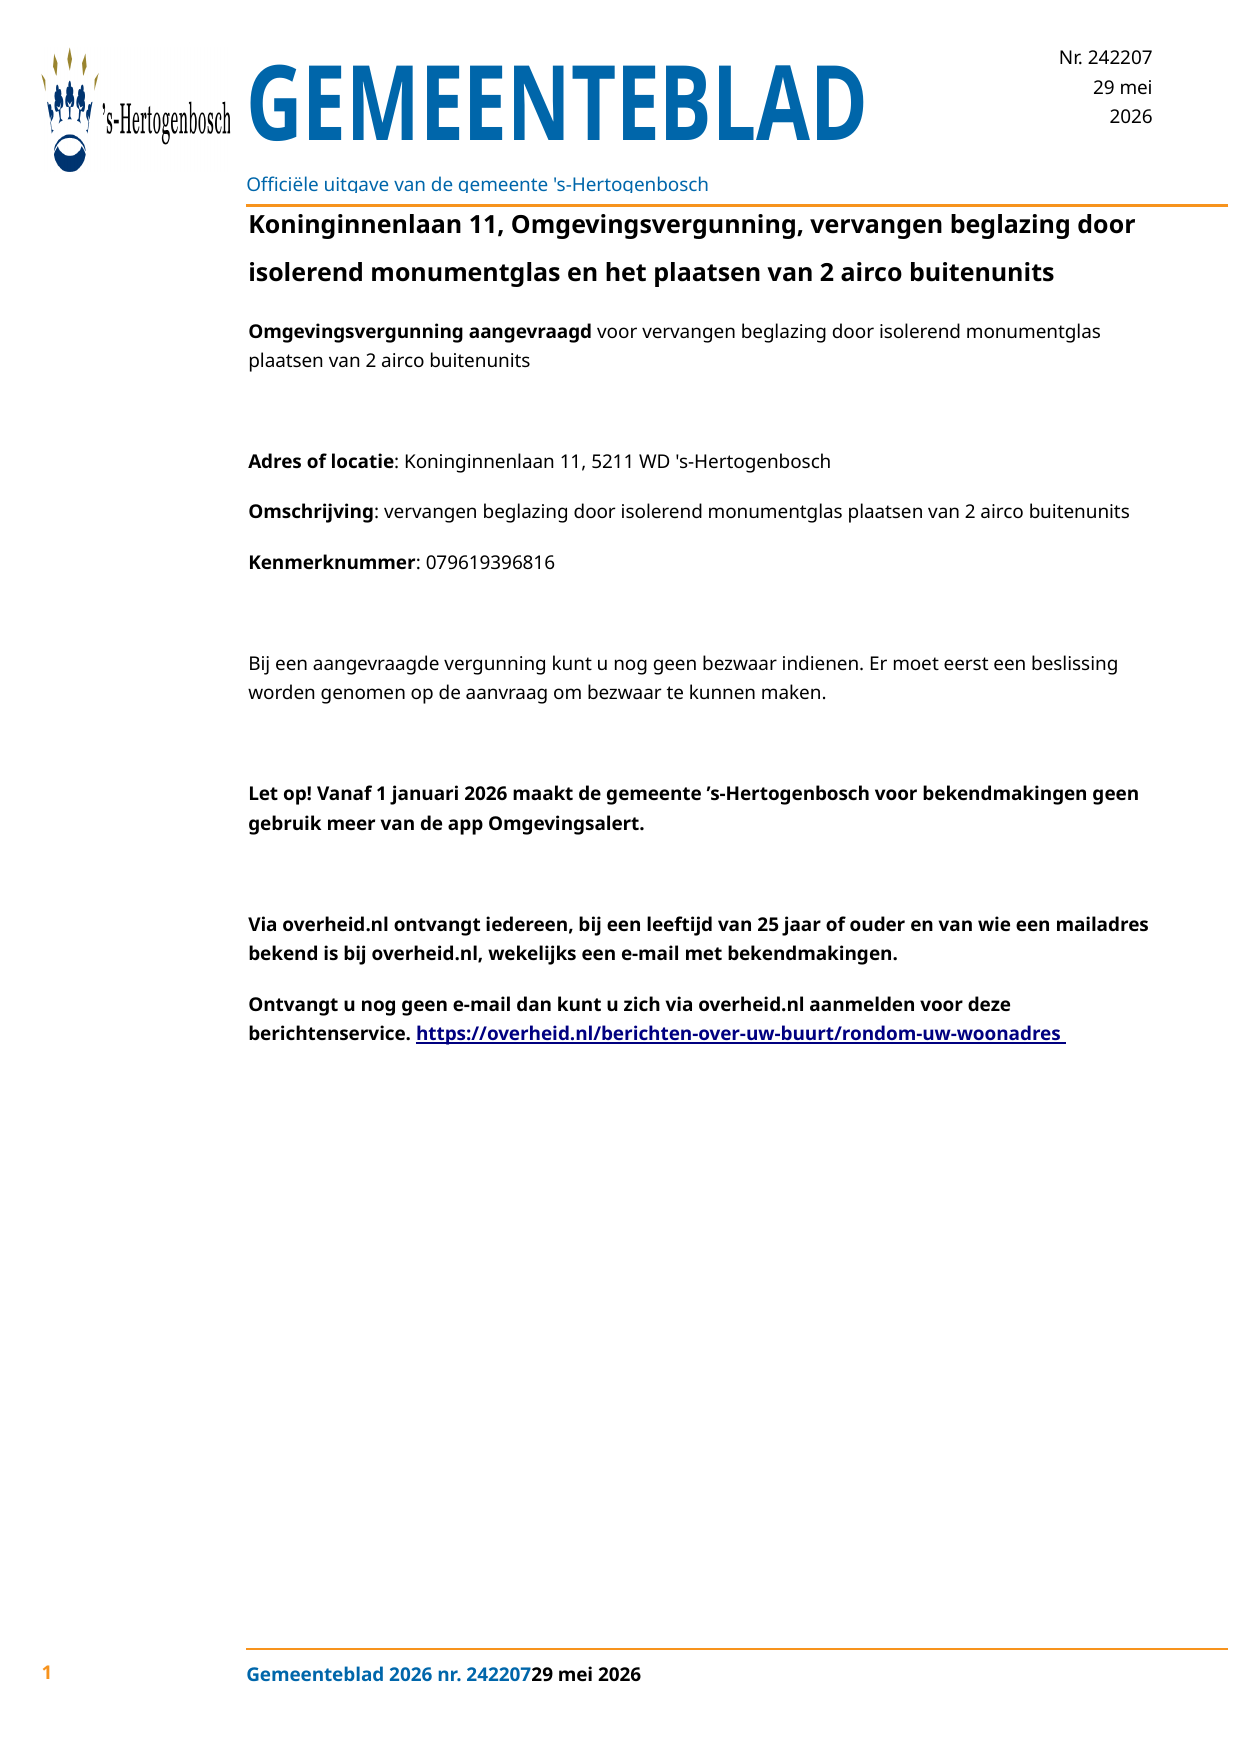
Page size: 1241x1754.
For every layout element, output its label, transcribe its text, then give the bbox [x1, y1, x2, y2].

text Adres of locatie: Koninginnenlaan 11, 5211 WD 's-Hertogenbosch [248, 448, 1152, 474]
text Via overheid.nl ontvangt iedereen, bij een leeftijd van 25 jaar of ouder en van wie een mailadres bekend is bij overheid.nl, wekelijks een e-mail met bekendmakingen. [248, 911, 1152, 966]
text Omschrijving: vervangen beglazing door isolerend monumentglas plaatsen van 2 airco buitenunits [248, 499, 1152, 524]
text Omgevingsvergunning aangevraagd voor vervangen beglazing door isolerend monumentglas plaatsen van 2 airco buitenunits [248, 318, 1152, 373]
picture [41, 47, 231, 172]
text Kenmerknummer: 079619396816 [248, 549, 1152, 575]
text Bij een aangevraagde vergunning kunt u nog geen bezwaar indienen. Er moet eerst een beslissing worden genomen op de aanvraag om bezwaar te kunnen maken. [248, 650, 1152, 705]
text Ontvangt u nog geen e-mail dan kunt u zich via overheid.nl aanmelden voor deze berichtenservice. https://overheid.nl/berichten-over-uw-buurt/rondom-uw-woonadres [248, 991, 1152, 1046]
text Let op! Vanaf 1 januari 2026 maakt de gemeente ’s-Hertogenbosch voor bekendmakingen geen gebruik meer van de app Omgevingsalert. [248, 780, 1152, 836]
text Koninginnenlaan 11, Omgevingsvergunning, vervangen beglazing door isolerend monumentglas en het plaatsen van 2 airco buitenunits [248, 207, 1152, 288]
